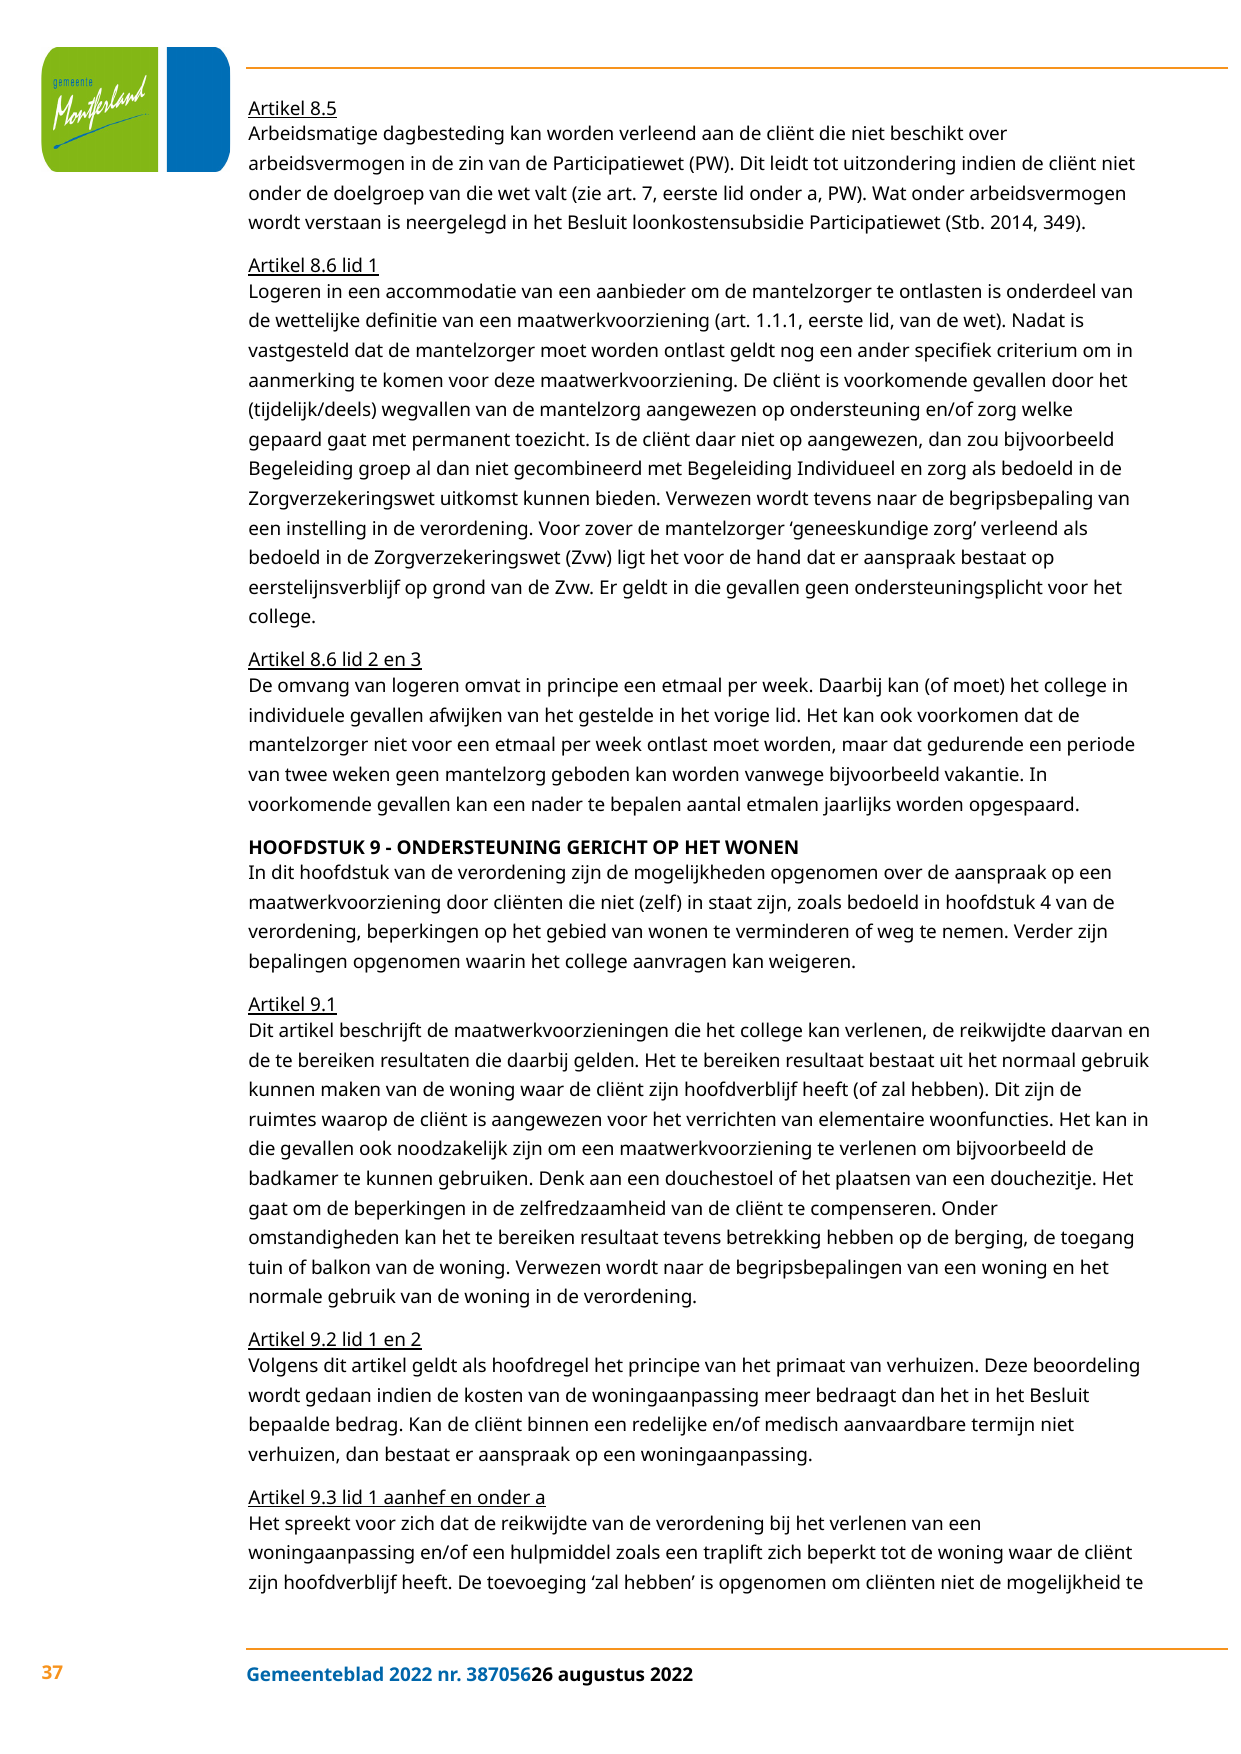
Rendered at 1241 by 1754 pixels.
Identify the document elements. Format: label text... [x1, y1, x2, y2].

text Artikel 8.6 lid 2 en 3 [248, 647, 1152, 672]
text Artikel 9.2 lid 1 en 2 [248, 1327, 1152, 1352]
text Arbeidsmatige dagbesteding kan worden verleend aan de cliënt die niet beschikt over arbeidsvermogen in de zin van de Participatiewet (PW). Dit leidt tot uitzondering indien de cliënt niet onder de doelgroep van die wet valt (zie art. 7, eerste lid onder a, PW). Wat onder arbeidsvermogen wordt verstaan is neergelegd in het Besluit loonkostensubsidie Participatiewet (Stb. 2014, 349). [248, 121, 1152, 235]
text Artikel 9.1 [248, 991, 1152, 1017]
text Dit artikel beschrijft de maatwerkvoorzieningen die het college kan verlenen, de reikwijdte daarvan en de te bereiken resultaten die daarbij gelden. Het te bereiken resultaat bestaat uit het normaal gebruik kunnen maken van de woning waar de cliënt zijn hoofdverblijf heeft (of zal hebben). Dit zijn de ruimtes waarop de cliënt is aangewezen voor het verrichten van elementaire woonfuncties. Het kan in die gevallen ook noodzakelijk zijn om een maatwerkvoorziening te verlenen om bijvoorbeeld de badkamer te kunnen gebruiken. Denk aan een douchestoel of het plaatsen van een douchezitje. Het gaat om de beperkingen in de zelfredzaamheid van de cliënt te compenseren. Onder omstandigheden kan het te bereiken resultaat tevens betrekking hebben op de berging, de toegang tuin of balkon van de woning. Verwezen wordt naar de begripsbepalingen van een woning en het normale gebruik van de woning in de verordening. [248, 1017, 1152, 1309]
picture [41, 47, 231, 172]
text Logeren in een accommodatie van een aanbieder om de mantelzorger te ontlasten is onderdeel van de wettelijke definitie van een maatwerkvoorziening (art. 1.1.1, eerste lid, van de wet). Nadat is vastgesteld dat de mantelzorger moet worden ontlast geldt nog een ander specifiek criterium om in aanmerking te komen voor deze maatwerkvoorziening. De cliënt is voorkomende gevallen door het (tijdelijk/deels) wegvallen van de mantelzorg aangewezen op ondersteuning en/of zorg welke gepaard gaat met permanent toezicht. Is de cliënt daar niet op aangewezen, dan zou bijvoorbeeld Begeleiding groep al dan niet gecombineerd met Begeleiding Individueel en zorg als bedoeld in de Zorgverzekeringswet uitkomst kunnen bieden. Verwezen wordt tevens naar de begripsbepaling van een instelling in de verordening. Voor zover de mantelzorger ‘geneeskundige zorg’ verleend als bedoeld in de Zorgverzekeringswet (Zvw) ligt het voor de hand dat er aanspraak bestaat op eerstelijnsverblijf op grond van de Zvw. Er geldt in die gevallen geen ondersteuningsplicht voor het college. [248, 278, 1152, 629]
text HOOFDSTUK 9 - ONDERSTEUNING GERICHT OP HET WONEN [248, 834, 1152, 859]
text In dit hoofdstuk van de verordening zijn de mogelijkheden opgenomen over de aanspraak op een maatwerkvoorziening door cliënten die niet (zelf) in staat zijn, zoals bedoeld in hoofdstuk 4 van de verordening, beperkingen op het gebied van wonen te verminderen of weg te nemen. Verder zijn bepalingen opgenomen waarin het college aanvragen kan weigeren. [248, 859, 1152, 974]
text De omvang van logeren omvat in principe een etmaal per week. Daarbij kan (of moet) het college in individuele gevallen afwijken van het gestelde in het vorige lid. Het kan ook voorkomen dat de mantelzorger niet voor een etmaal per week ontlast moet worden, maar dat gedurende een periode van twee weken geen mantelzorg geboden kan worden vanwege bijvoorbeeld vakantie. In voorkomende gevallen kan een nader te bepalen aantal etmalen jaarlijks worden opgespaard. [248, 672, 1152, 816]
text Volgens dit artikel geldt als hoofdregel het principe van het primaat van verhuizen. Deze beoordeling wordt gedaan indien de kosten van de woningaanpassing meer bedraagt dan het in het Besluit bepaalde bedrag. Kan de cliënt binnen een redelijke en/of medisch aanvaardbare termijn niet verhuizen, dan bestaat er aanspraak op een woningaanpassing. [248, 1352, 1152, 1467]
text Artikel 9.3 lid 1 aanhef en onder a [248, 1484, 1152, 1510]
text Artikel 8.6 lid 1 [248, 252, 1152, 278]
text Artikel 8.5 [248, 95, 1152, 121]
text Het spreekt voor zich dat de reikwijdte van de verordening bij het verlenen van een woningaanpassing en/of een hulpmiddel zoals een traplift zich beperkt tot de woning waar de cliënt zijn hoofdverblijf heeft. De toevoeging ‘zal hebben’ is opgenomen om cliënten niet de mogelijkheid te [248, 1510, 1152, 1595]
